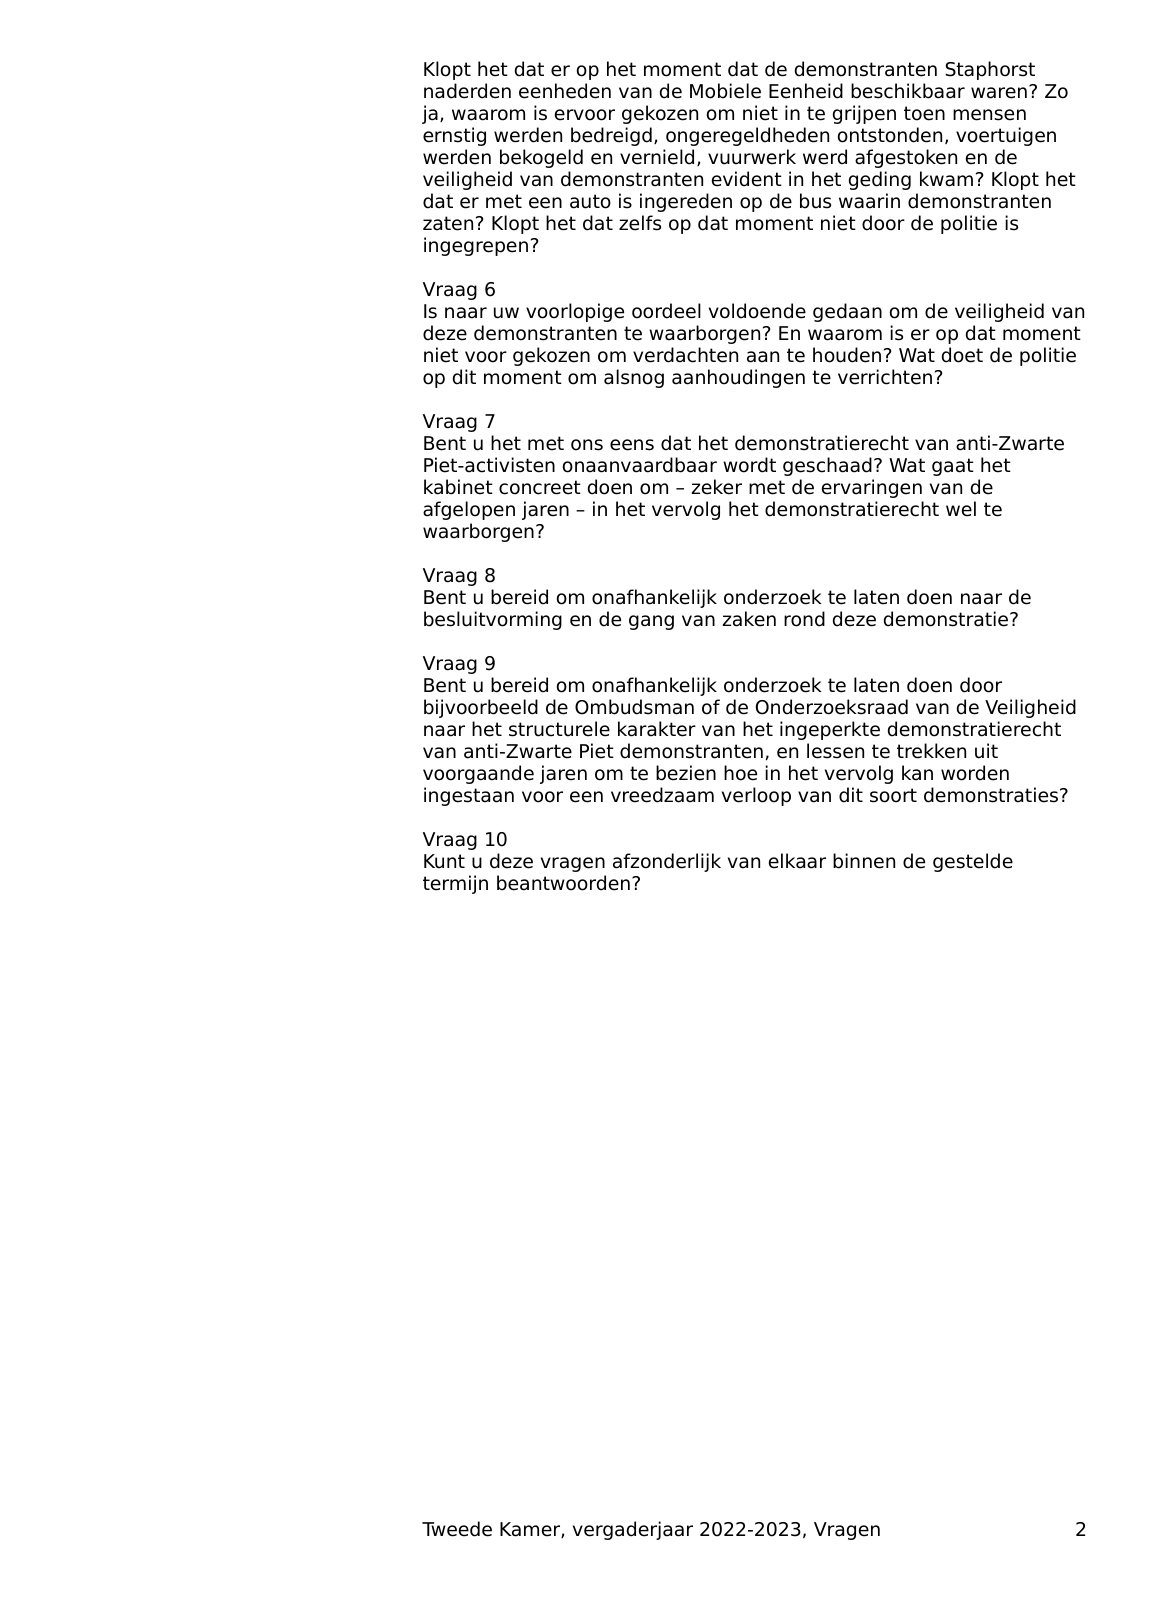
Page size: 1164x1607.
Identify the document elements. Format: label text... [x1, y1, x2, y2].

text Vraag 8 [422, 565, 1087, 587]
text Vraag 9 [422, 653, 1087, 675]
text Klopt het dat er op het moment dat de demonstranten Staphorst naderden eenheden van de Mobiele Eenheid beschikbaar waren? Zo ja, waarom is ervoor gekozen om niet in te grijpen toen mensen ernstig werden bedreigd, ongeregeldheden ontstonden, voertuigen werden bekogeld en vernield, vuurwerk werd afgestoken en de veiligheid van demonstranten evident in het geding kwam? Klopt het dat er met een auto is ingereden op de bus waarin demonstranten zaten? Klopt het dat zelfs op dat moment niet door de politie is ingegrepen? [422, 59, 1087, 257]
text Bent u het met ons eens dat het demonstratierecht van anti-Zwarte Piet-activisten onaanvaardbaar wordt geschaad? Wat gaat het kabinet concreet doen om – zeker met de ervaringen van de afgelopen jaren – in het vervolg het demonstratierecht wel te waarborgen? [422, 433, 1087, 543]
text Kunt u deze vragen afzonderlijk van elkaar binnen de gestelde termijn beantwoorden? [422, 851, 1087, 895]
text Vraag 6 [422, 279, 1087, 301]
text Vraag 7 [422, 411, 1087, 433]
text Vraag 10 [422, 829, 1087, 851]
text Is naar uw voorlopige oordeel voldoende gedaan om de veiligheid van deze demonstranten te waarborgen? En waarom is er op dat moment niet voor gekozen om verdachten aan te houden? Wat doet de politie op dit moment om alsnog aanhoudingen te verrichten? [422, 301, 1087, 389]
text Bent u bereid om onafhankelijk onderzoek te laten doen naar de besluitvorming en de gang van zaken rond deze demonstratie? [422, 587, 1087, 631]
text Bent u bereid om onafhankelijk onderzoek te laten doen door bijvoorbeeld de Ombudsman of de Onderzoeksraad van de Veiligheid naar het structurele karakter van het ingeperkte demonstratierecht van anti-Zwarte Piet demonstranten, en lessen te trekken uit voorgaande jaren om te bezien hoe in het vervolg kan worden ingestaan voor een vreedzaam verloop van dit soort demonstraties? [422, 675, 1087, 807]
